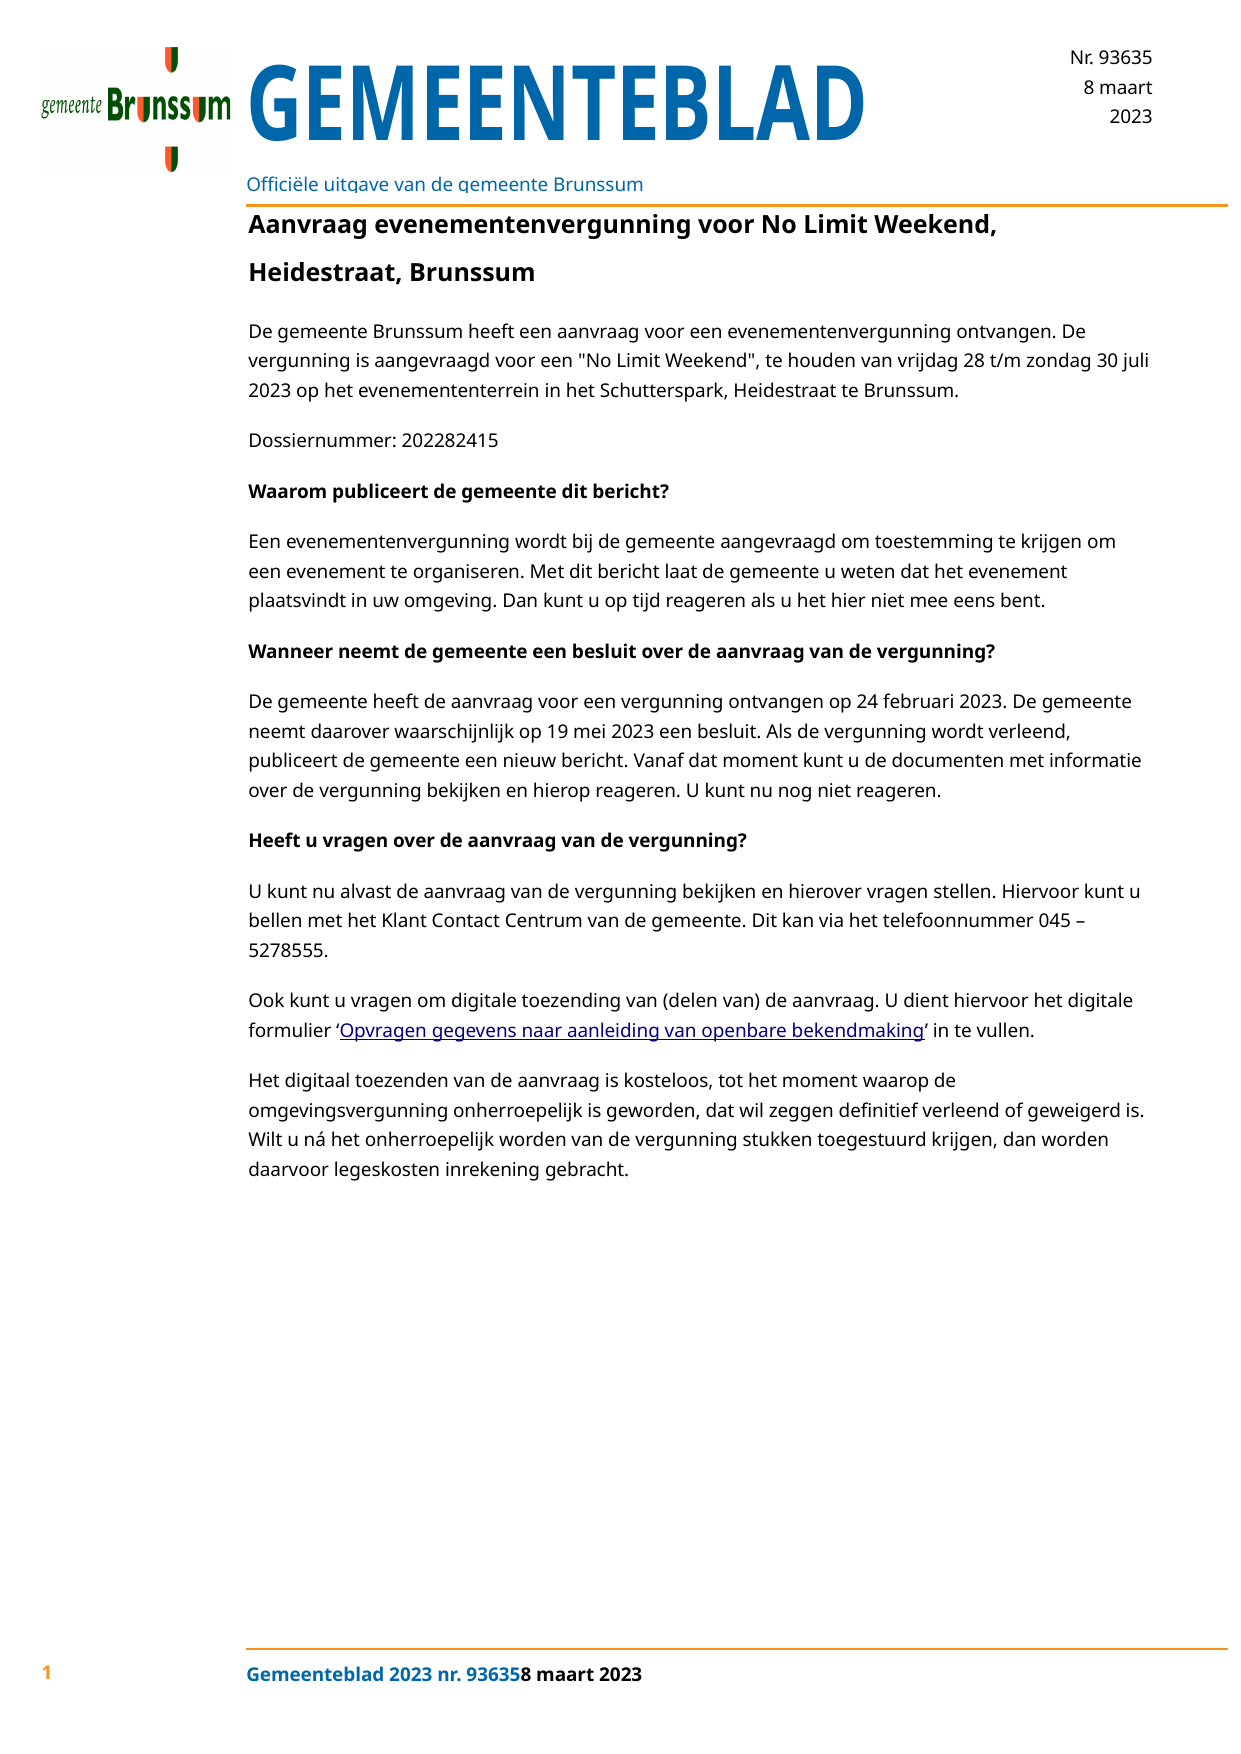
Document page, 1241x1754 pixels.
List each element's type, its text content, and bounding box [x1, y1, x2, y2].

text Het digitaal toezenden van de aanvraag is kosteloos, tot het moment waarop de omgevingsvergunning onherroepelijk is geworden, dat wil zeggen definitief verleend of geweigerd is. Wilt u ná het onherroepelijk worden van de vergunning stukken toegestuurd krijgen, dan worden daarvoor legeskosten inrekening gebracht. [248, 1067, 1152, 1182]
text Ook kunt u vragen om digitale toezending van (delen van) de aanvraag. U dient hiervoor het digitale formulier ‘Opvragen gegevens naar aanleiding van openbare bekendmaking’ in te vullen. [248, 987, 1152, 1043]
picture [41, 47, 231, 172]
text Dossiernummer: 202282415 [248, 427, 1152, 453]
text De gemeente Brunssum heeft een aanvraag voor een evenementenvergunning ontvangen. De vergunning is aangevraagd voor een "No Limit Weekend", te houden van vrijdag 28 t/m zondag 30 juli 2023 op het evenemententerrein in het Schutterspark, Heidestraat te Brunssum. [248, 318, 1152, 403]
text Heeft u vragen over de aanvraag van de vergunning? [248, 827, 1152, 853]
text U kunt nu alvast de aanvraag van de vergunning bekijken en hierover vragen stellen. Hiervoor kunt u bellen met het Klant Contact Centrum van de gemeente. Dit kan via het telefoonnummer 045 – 5278555. [248, 878, 1152, 963]
text Wanneer neemt de gemeente een besluit over de aanvraag van de vergunning? [248, 638, 1152, 664]
text Een evenementenvergunning wordt bij de gemeente aangevraagd om toestemming te krijgen om een evenement te organiseren. Met dit bericht laat de gemeente u weten dat het evenement plaatsvindt in uw omgeving. Dan kunt u op tijd reageren als u het hier niet mee eens bent. [248, 528, 1152, 613]
text De gemeente heeft de aanvraag voor een vergunning ontvangen op 24 februari 2023. De gemeente neemt daarover waarschijnlijk op 19 mei 2023 een besluit. Als de vergunning wordt verleend, publiceert de gemeente een nieuw bericht. Vanaf dat moment kunt u de documenten met informatie over de vergunning bekijken en hierop reageren. U kunt nu nog niet reageren. [248, 688, 1152, 803]
text Aanvraag evenementenvergunning voor No Limit Weekend, Heidestraat, Brunssum [248, 207, 1152, 288]
text Waarom publiceert de gemeente dit bericht? [248, 478, 1152, 504]
